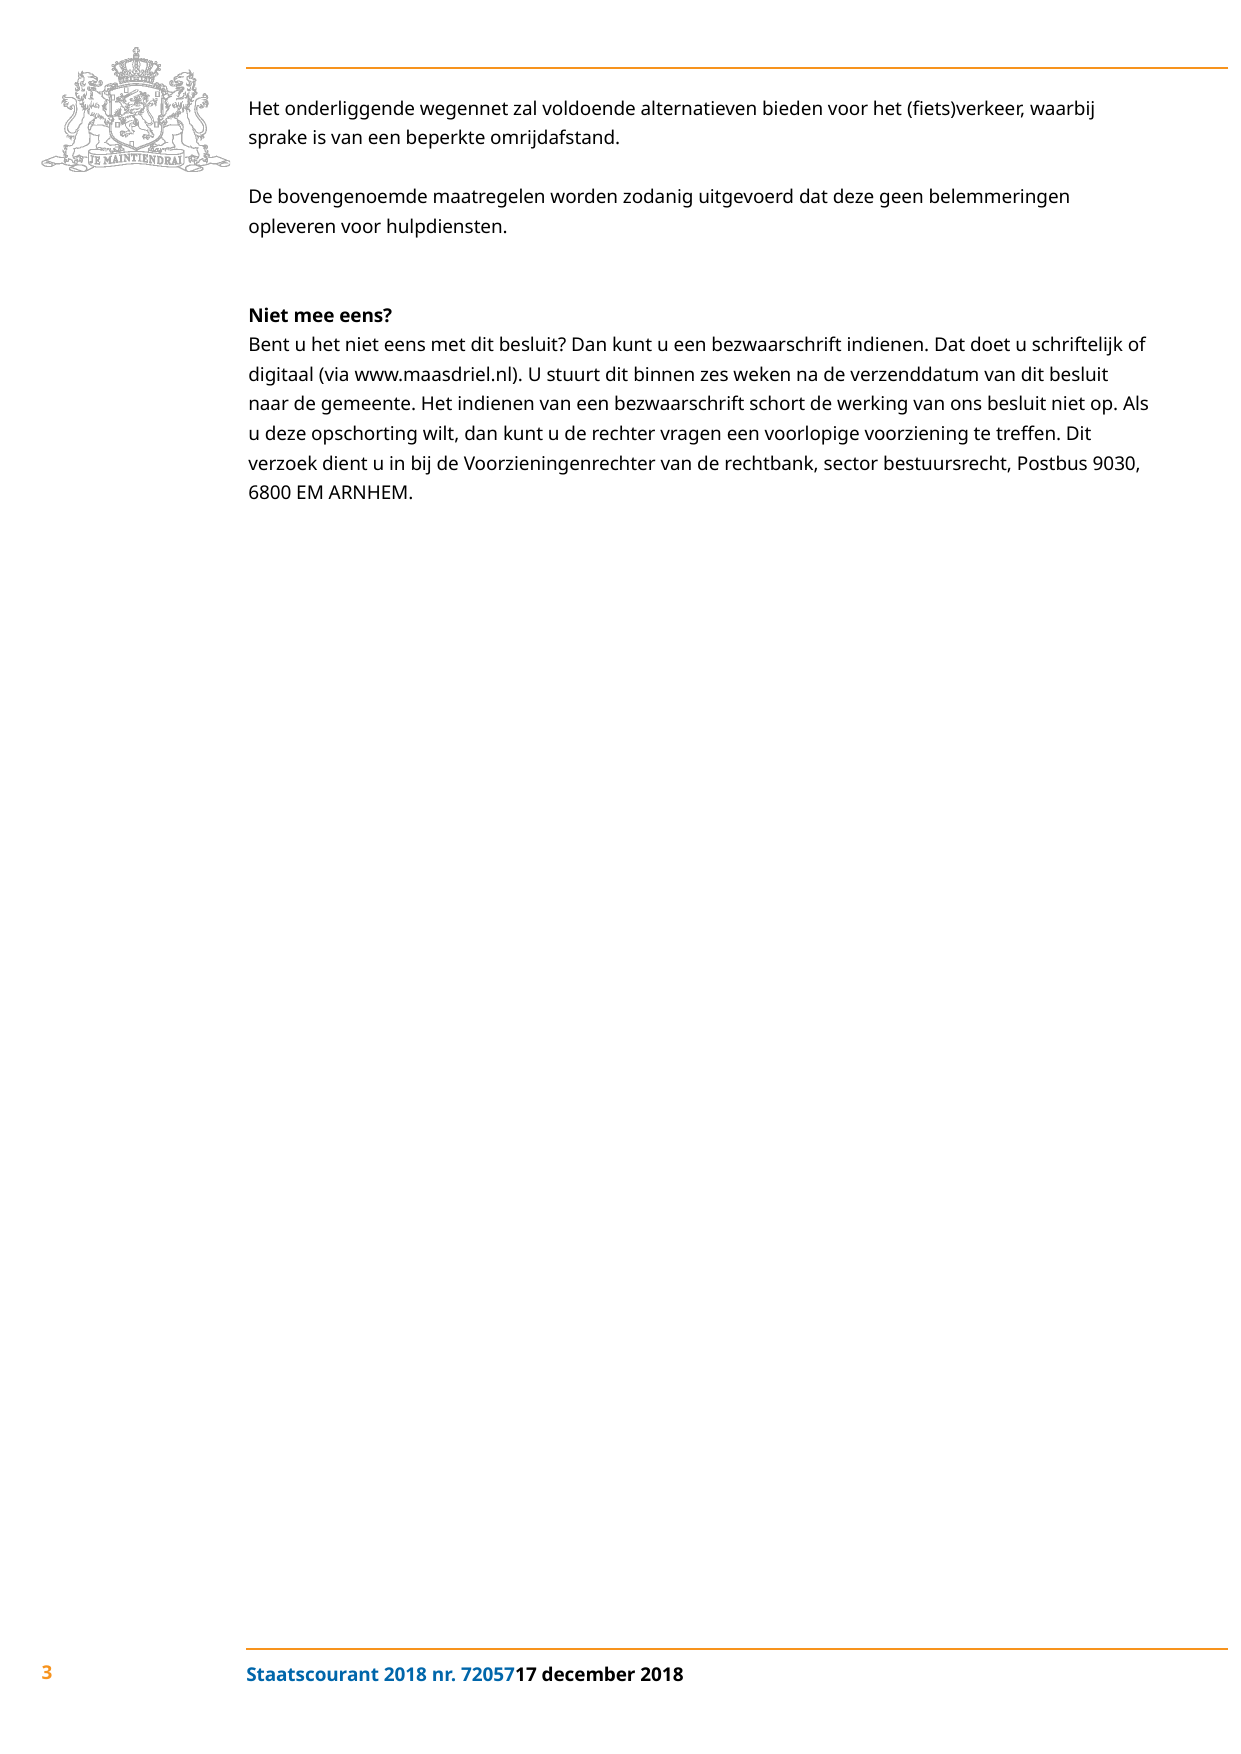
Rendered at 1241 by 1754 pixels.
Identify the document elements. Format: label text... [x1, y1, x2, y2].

text Het onderliggende wegennet zal voldoende alternatieven bieden voor het (fiets)verkeer, waarbij sprake is van een beperkte omrijdafstand. [248, 95, 1152, 150]
picture [41, 47, 231, 172]
text Bent u het niet eens met dit besluit? Dan kunt u een bezwaarschrift indienen. Dat doet u schriftelijk of digitaal (via www.maasdriel.nl). U stuurt dit binnen zes weken na de verzenddatum van dit besluit naar de gemeente. Het indienen van een bezwaarschrift schort de werking van ons besluit niet op. Als u deze opschorting wilt, dan kunt u de rechter vragen een voorlopige voorziening te treffen. Dit verzoek dient u in bij de Voorzieningenrechter van de rechtbank, sector bestuursrecht, Postbus 9030, 6800 EM ARNHEM. [248, 331, 1152, 505]
text Niet mee eens? [248, 302, 1152, 328]
text De bovengenoemde maatregelen worden zodanig uitgevoerd dat deze geen belemmeringen opleveren voor hulpdiensten. [248, 183, 1152, 239]
